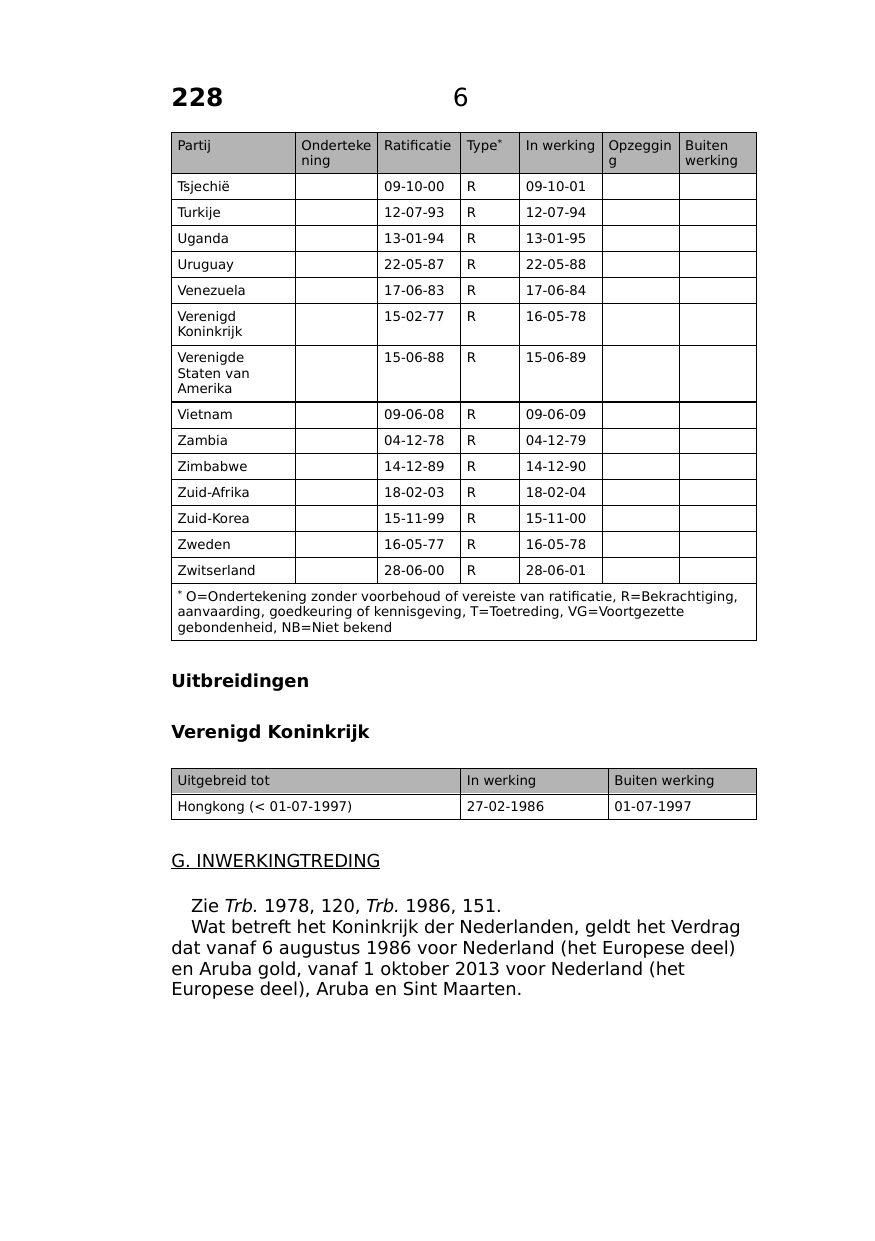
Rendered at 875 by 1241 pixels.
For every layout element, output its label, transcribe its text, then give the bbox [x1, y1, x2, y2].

table_cell [296, 506, 377, 531]
table_cell Zweden [172, 532, 295, 557]
table_cell 14-12-90 [520, 454, 602, 479]
table_cell Zuid-Afrika [172, 480, 295, 505]
table_cell Verenigde Staten van Amerika [172, 346, 295, 401]
table_cell [296, 480, 377, 505]
table_cell 16-05-78 [520, 532, 602, 557]
table_header Buiten werking [609, 769, 756, 793]
table_header Opzegging [603, 133, 679, 173]
table_cell [680, 480, 756, 505]
table_cell R [461, 346, 519, 401]
table_cell [603, 226, 679, 251]
table_cell Vietnam [172, 403, 295, 427]
table_cell [680, 403, 756, 427]
table_cell [296, 346, 377, 401]
table_cell [680, 558, 756, 583]
table_cell Zambia [172, 429, 295, 453]
table_cell [680, 278, 756, 303]
subtitle Uitbreidingen [171, 671, 756, 692]
table_cell 17-06-83 [378, 278, 460, 303]
table_cell 01-07-1997 [609, 795, 756, 819]
text Zie Trb. 1978, 120, Trb. 1986, 151. [171, 896, 756, 917]
table_header Ratificatie [378, 133, 460, 173]
table_cell 04-12-78 [378, 429, 460, 453]
table_cell [603, 174, 679, 199]
table_cell [603, 454, 679, 479]
table_cell 12-07-94 [520, 200, 602, 225]
table_cell 15-11-99 [378, 506, 460, 531]
table_cell Zuid-Korea [172, 506, 295, 531]
table_cell 09-06-09 [520, 403, 602, 427]
table_cell * O=Ondertekening zonder voorbehoud of vereiste van ratificatie, R=Bekrachtiging, aanvaarding, goedkeuring of kennisgeving, T=Toetreding, VG=Voortgezette gebondenheid, NB=Niet bekend [172, 584, 756, 640]
table_cell [296, 226, 377, 251]
table_header Ondertekening [296, 133, 377, 173]
table_cell 18-02-04 [520, 480, 602, 505]
table_cell R [461, 278, 519, 303]
table_cell Turkije [172, 200, 295, 225]
table_cell [296, 429, 377, 453]
table_cell Venezuela [172, 278, 295, 303]
table_header Buiten werking [680, 133, 756, 173]
table_cell [296, 200, 377, 225]
table_cell [603, 278, 679, 303]
table_cell R [461, 226, 519, 251]
table_cell [296, 174, 377, 199]
table_cell 13-01-95 [520, 226, 602, 251]
table_header Partij [172, 133, 295, 173]
table_cell Tsjechië [172, 174, 295, 199]
table_cell [680, 506, 756, 531]
table_cell Hongkong (< 01-07-1997) [172, 795, 460, 819]
table_cell [680, 429, 756, 453]
table_cell 27-02-1986 [461, 795, 608, 819]
table_cell 12-07-93 [378, 200, 460, 225]
table_cell [680, 304, 756, 344]
table_cell 17-06-84 [520, 278, 602, 303]
table_cell [680, 226, 756, 251]
table_cell [296, 454, 377, 479]
table_cell 18-02-03 [378, 480, 460, 505]
table_cell 16-05-77 [378, 532, 460, 557]
table_header Type* [461, 133, 519, 173]
table_cell [603, 346, 679, 401]
table_cell 14-12-89 [378, 454, 460, 479]
table_cell [680, 532, 756, 557]
table_cell [603, 558, 679, 583]
table_cell Verenigd Koninkrijk [172, 304, 295, 344]
table_cell 16-05-78 [520, 304, 602, 344]
table_cell 09-10-01 [520, 174, 602, 199]
table_cell [680, 252, 756, 277]
table_cell Zwitserland [172, 558, 295, 583]
table_cell 13-01-94 [378, 226, 460, 251]
table_cell R [461, 200, 519, 225]
table_header Uitgebreid tot [172, 769, 460, 793]
table_cell [296, 532, 377, 557]
table_cell 22-05-87 [378, 252, 460, 277]
table_cell R [461, 454, 519, 479]
table_cell [296, 304, 377, 344]
table_cell Uruguay [172, 252, 295, 277]
table_cell [680, 346, 756, 401]
table_cell 28-06-01 [520, 558, 602, 583]
table_cell 15-06-88 [378, 346, 460, 401]
table_cell Zimbabwe [172, 454, 295, 479]
table_cell [680, 200, 756, 225]
subtitle G. INWERKINGTREDING [171, 850, 756, 871]
table_cell R [461, 480, 519, 505]
table_cell R [461, 174, 519, 199]
text Wat betreft het Koninkrijk der Nederlanden, geldt het Verdrag dat vanaf 6 augustus 1986 voor Nederland (het Europese deel) en Aruba gold, vanaf 1 oktober 2013 voor Nederland (het Europese deel), Aruba en Sint Maarten. [171, 917, 756, 1000]
table_cell R [461, 429, 519, 453]
table_cell [603, 429, 679, 453]
table_cell R [461, 403, 519, 427]
table_cell 15-02-77 [378, 304, 460, 344]
table_cell [603, 506, 679, 531]
table_cell 15-11-00 [520, 506, 602, 531]
table_cell Uganda [172, 226, 295, 251]
table_cell 09-10-00 [378, 174, 460, 199]
table_cell 15-06-89 [520, 346, 602, 401]
table_cell [603, 252, 679, 277]
table_header In werking [461, 769, 608, 793]
table_cell [603, 200, 679, 225]
table_cell [603, 304, 679, 344]
table_cell [296, 278, 377, 303]
table_cell 04-12-79 [520, 429, 602, 453]
table_cell [680, 454, 756, 479]
table_cell [603, 532, 679, 557]
table_cell R [461, 558, 519, 583]
table_cell 09-06-08 [378, 403, 460, 427]
table_cell [296, 252, 377, 277]
table_cell [296, 403, 377, 427]
table_cell R [461, 532, 519, 557]
table_cell [680, 174, 756, 199]
table_cell [603, 480, 679, 505]
table_cell R [461, 252, 519, 277]
table_header In werking [520, 133, 602, 173]
table_cell [296, 558, 377, 583]
subtitle Verenigd Koninkrijk [171, 722, 756, 742]
table_cell [603, 403, 679, 427]
table_cell 22-05-88 [520, 252, 602, 277]
table_cell 28-06-00 [378, 558, 460, 583]
table_cell R [461, 506, 519, 531]
table_cell R [461, 304, 519, 344]
